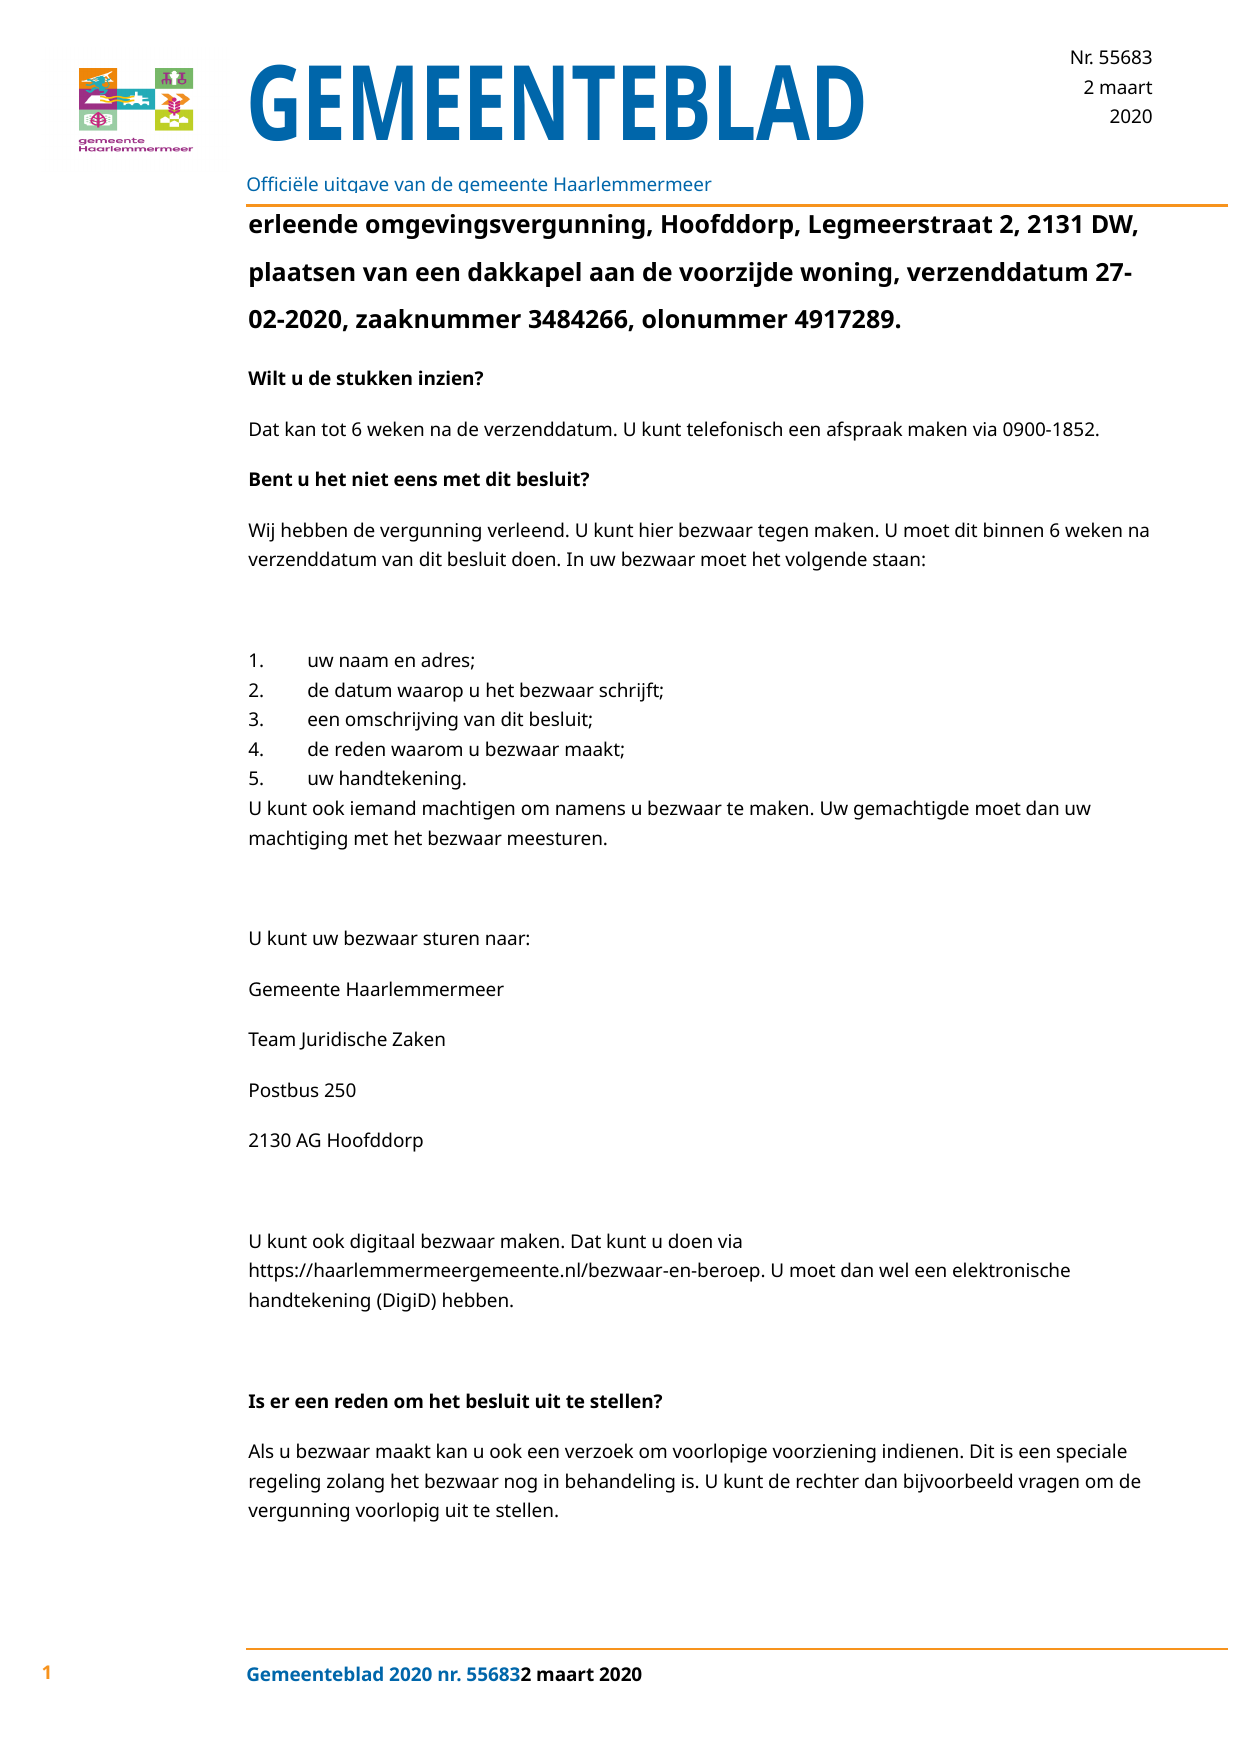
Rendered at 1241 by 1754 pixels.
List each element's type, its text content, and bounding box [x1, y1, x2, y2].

text 2130 AG Hoofddorp [248, 1127, 1152, 1153]
list de reden waarom u bezwaar maakt; [248, 736, 1152, 762]
list uw naam en adres; [248, 647, 1152, 673]
text Bent u het niet eens met dit besluit? [248, 466, 1152, 492]
text Is er een reden om het besluit uit te stellen? [248, 1388, 1152, 1414]
text Postbus 250 [248, 1077, 1152, 1102]
text Dat kan tot 6 weken na de verzenddatum. U kunt telefonisch een afspraak maken via 0900-1852. [248, 416, 1152, 442]
text Team Juridische Zaken [248, 1026, 1152, 1052]
text Gemeente Haarlemmermeer [248, 976, 1152, 1002]
text U kunt ook digitaal bezwaar maken. Dat kunt u doen via https://haarlemmermeergemeente.nl/bezwaar-en-beroep. U moet dan wel een elektronische handtekening (DigiD) hebben. [248, 1228, 1152, 1313]
text Wilt u de stukken inzien? [248, 366, 1152, 391]
text U kunt uw bezwaar sturen naar: [248, 926, 1152, 951]
text erleende omgevingsvergunning, Hoofddorp, Legmeerstraat 2, 2131 DW, plaatsen van een dakkapel aan de voorzijde woning, verzenddatum 27-02-2020, zaaknummer 3484266, olonummer 4917289. [248, 207, 1152, 336]
text Wij hebben de vergunning verleend. U kunt hier bezwaar tegen maken. U moet dit binnen 6 weken na verzenddatum van dit besluit doen. In uw bezwaar moet het volgende staan: [248, 517, 1152, 572]
list uw handtekening. [248, 766, 1152, 791]
text Als u bezwaar maakt kan u ook een verzoek om voorlopige voorziening indienen. Dit is een speciale regeling zolang het bezwaar nog in behandeling is. U kunt de rechter dan bijvoorbeeld vragen om de vergunning voorlopig uit te stellen. [248, 1438, 1152, 1523]
list de datum waarop u het bezwaar schrijft; [248, 677, 1152, 702]
text U kunt ook iemand machtigen om namens u bezwaar te maken. Uw gemachtigde moet dan uw machtiging met het bezwaar meesturen. [248, 795, 1152, 850]
picture [41, 47, 231, 172]
list een omschrijving van dit besluit; [248, 706, 1152, 732]
